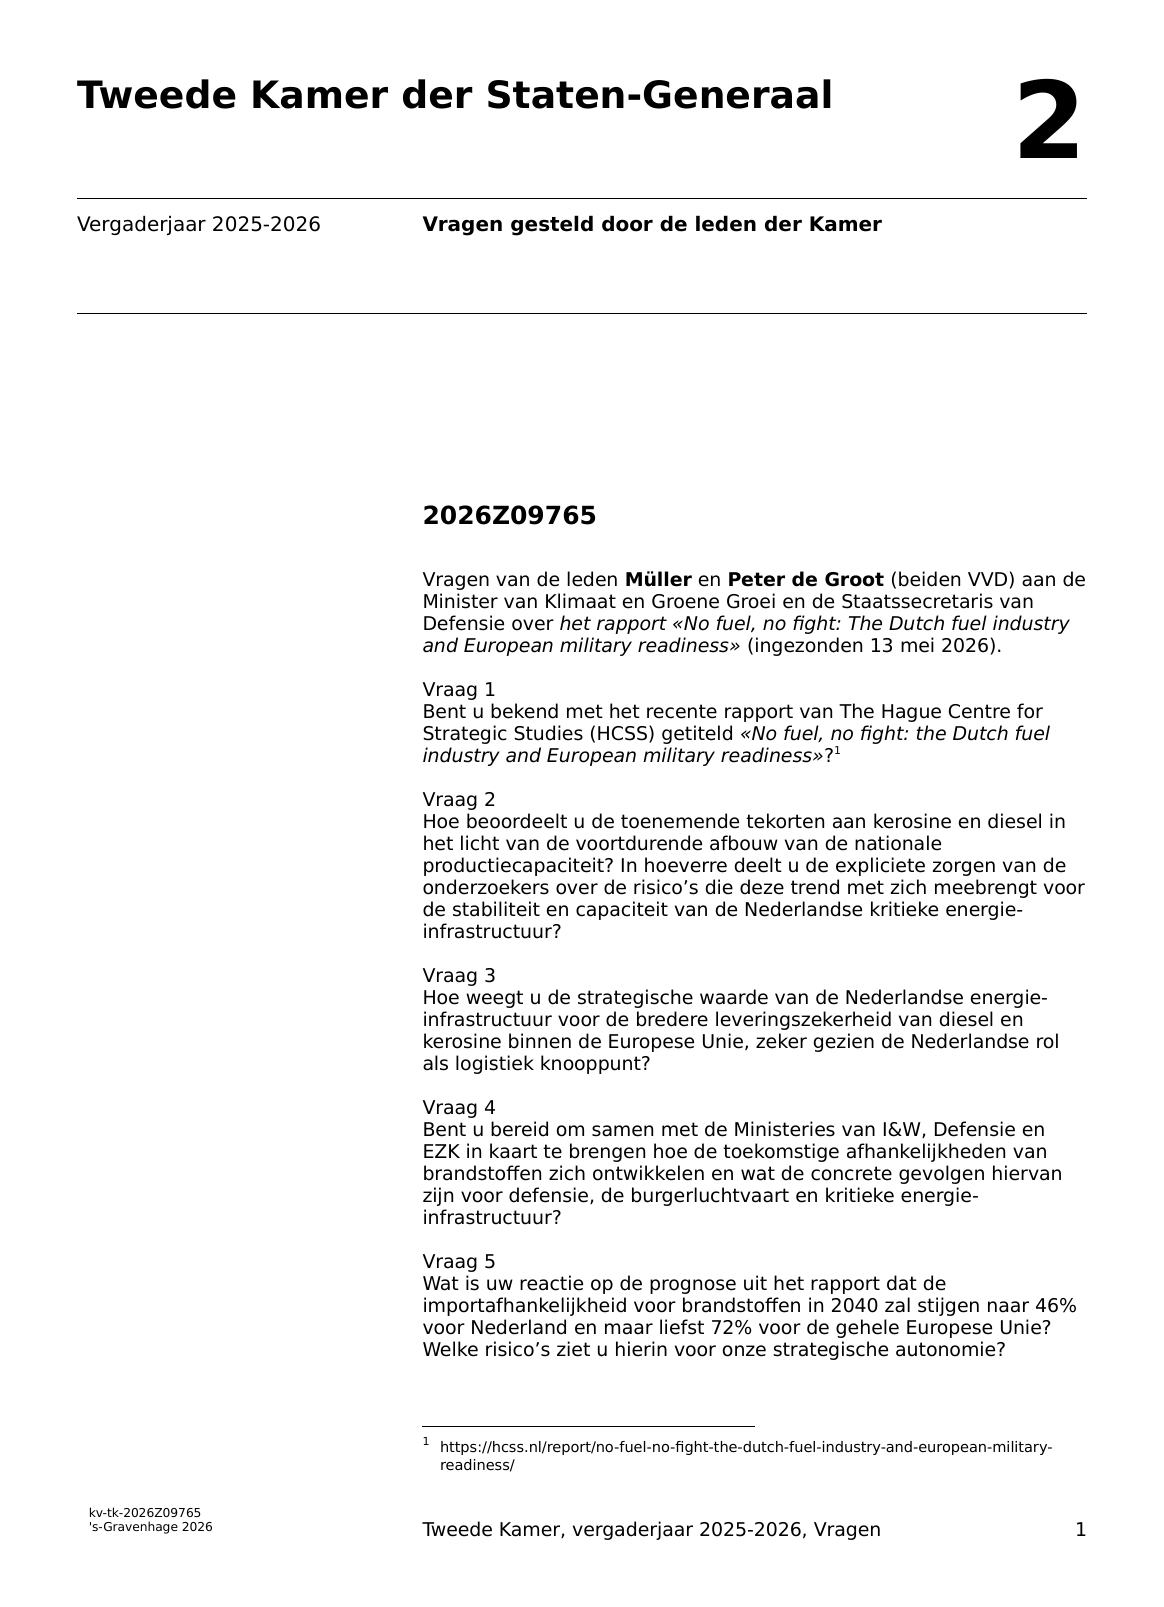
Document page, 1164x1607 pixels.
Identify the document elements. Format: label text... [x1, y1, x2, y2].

text kv-tk-2026Z09765 [88, 1506, 323, 1520]
text Vraag 4 [422, 1097, 1087, 1119]
table_cell Vragen gesteld door de leden der Kamer [422, 199, 1087, 313]
text Bent u bekend met het recente rapport van The Hague Centre for Strategic Studies (HCSS) getiteld «No fuel, no fight: the Dutch fuel industry and European military readiness»? [422, 701, 1087, 767]
text Wat is uw reactie op de prognose uit het rapport dat de importafhankelijkheid voor brandstoffen in 2040 zal stijgen naar 46% voor Nederland en maar liefst 72% voor de gehele Europese Unie? Welke risico’s ziet u hierin voor onze strategische autonomie? [422, 1273, 1087, 1361]
text Hoe beoordeelt u de toenemende tekorten aan kerosine en diesel in het licht van de voortdurende afbouw van de nationale productiecapaciteit? In hoeverre deelt u de expliciete zorgen van de onderzoekers over de risico’s die deze trend met zich meebrengt voor de stabiliteit en capaciteit van de Nederlandse kritieke energie-infrastructuur? [422, 811, 1087, 943]
table_cell Vergaderjaar 2025-2026 [77, 199, 422, 313]
table_header 2 [886, 59, 1087, 198]
text Hoe weegt u de strategische waarde van de Nederlandse energie-infrastructuur voor de bredere leveringszekerheid van diesel en kerosine binnen de Europese Unie, zeker gezien de Nederlandse rol als logistiek knooppunt? [422, 987, 1087, 1075]
text Vraag 1 [422, 679, 1087, 701]
text Bent u bereid om samen met de Ministeries van I&W, Defensie en EZK in kaart te brengen hoe de toekomstige afhankelijkheden van brandstoffen zich ontwikkelen en wat de concrete gevolgen hiervan zijn voor defensie, de burgerluchtvaart en kritieke energie-infrastructuur? [422, 1119, 1087, 1229]
text Vraag 5 [422, 1251, 1087, 1273]
text Vragen van de leden Müller en Peter de Groot (beiden VVD) aan de Minister van Klimaat en Groene Groei en de Staatssecretaris van Defensie over het rapport «No fuel, no fight: The Dutch fuel industry and European military readiness» (ingezonden 13 mei 2026). [422, 569, 1087, 657]
text Vraag 2 [422, 789, 1087, 811]
text Vraag 3 [422, 965, 1087, 987]
table_header Tweede Kamer der Staten-Generaal [77, 59, 886, 198]
text 's-Gravenhage 2026 [88, 1520, 323, 1534]
text 2026Z09765 [422, 501, 1087, 531]
text https://hcss.nl/report/no-fuel-no-fight-the-dutch-fuel-industry-and-european-military-readiness/ [422, 1435, 1087, 1474]
